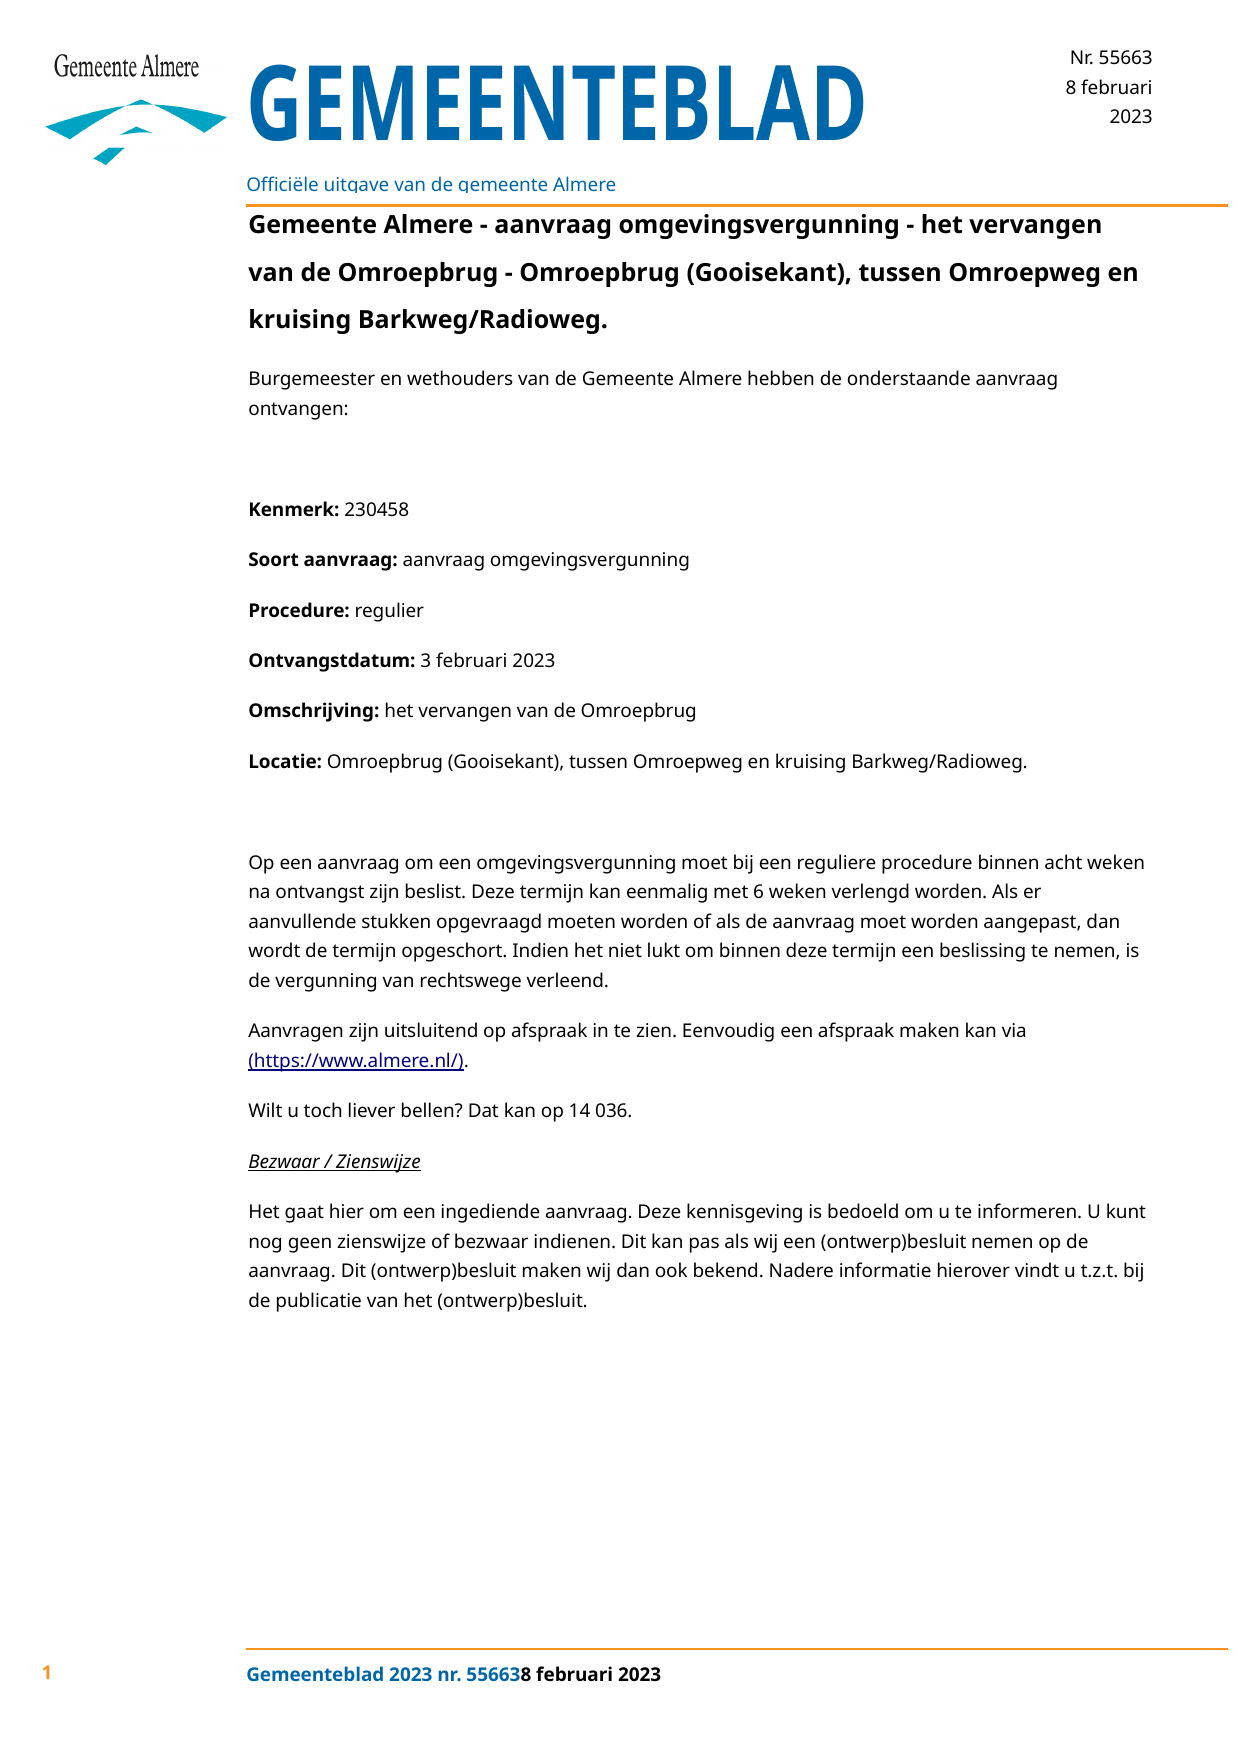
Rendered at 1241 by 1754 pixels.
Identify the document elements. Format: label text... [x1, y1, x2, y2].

text Locatie: Omroepbrug (Gooisekant), tussen Omroepweg en kruising Barkweg/Radioweg. [248, 748, 1152, 774]
text Aanvragen zijn uitsluitend op afspraak in te zien. Eenvoudig een afspraak maken kan via (https://www.almere.nl/). [248, 1018, 1152, 1073]
picture [41, 47, 231, 172]
text Soort aanvraag: aanvraag omgevingsvergunning [248, 546, 1152, 572]
text Omschrijving: het vervangen van de Omroepbrug [248, 698, 1152, 723]
text Bezwaar / Zienswijze [248, 1148, 1152, 1174]
text Procedure: regulier [248, 597, 1152, 622]
text Wilt u toch liever bellen? Dat kan op 14 036. [248, 1098, 1152, 1123]
text Ontvangstdatum: 3 februari 2023 [248, 647, 1152, 673]
text Burgemeester en wethouders van de Gemeente Almere hebben de onderstaande aanvraag ontvangen: [248, 366, 1152, 421]
text Kenmerk: 230458 [248, 496, 1152, 522]
text Gemeente Almere - aanvraag omgevingsvergunning - het vervangen van de Omroepbrug - Omroepbrug (Gooisekant), tussen Omroepweg en kruising Barkweg/Radioweg. [248, 207, 1152, 336]
text Het gaat hier om een ingediende aanvraag. Deze kennisgeving is bedoeld om u te informeren. U kunt nog geen zienswijze of bezwaar indienen. Dit kan pas als wij een (ontwerp)besluit nemen op de aanvraag. Dit (ontwerp)besluit maken wij dan ook bekend. Nadere informatie hierover vindt u t.z.t. bij de publicatie van het (ontwerp)besluit. [248, 1198, 1152, 1313]
text Op een aanvraag om een omgevingsvergunning moet bij een reguliere procedure binnen acht weken na ontvangst zijn beslist. Deze termijn kan eenmalig met 6 weken verlengd worden. Als er aanvullende stukken opgevraagd moeten worden of als de aanvraag moet worden aangepast, dan wordt de termijn opgeschort. Indien het niet lukt om binnen deze termijn een beslissing te nemen, is de vergunning van rechtswege verleend. [248, 849, 1152, 993]
